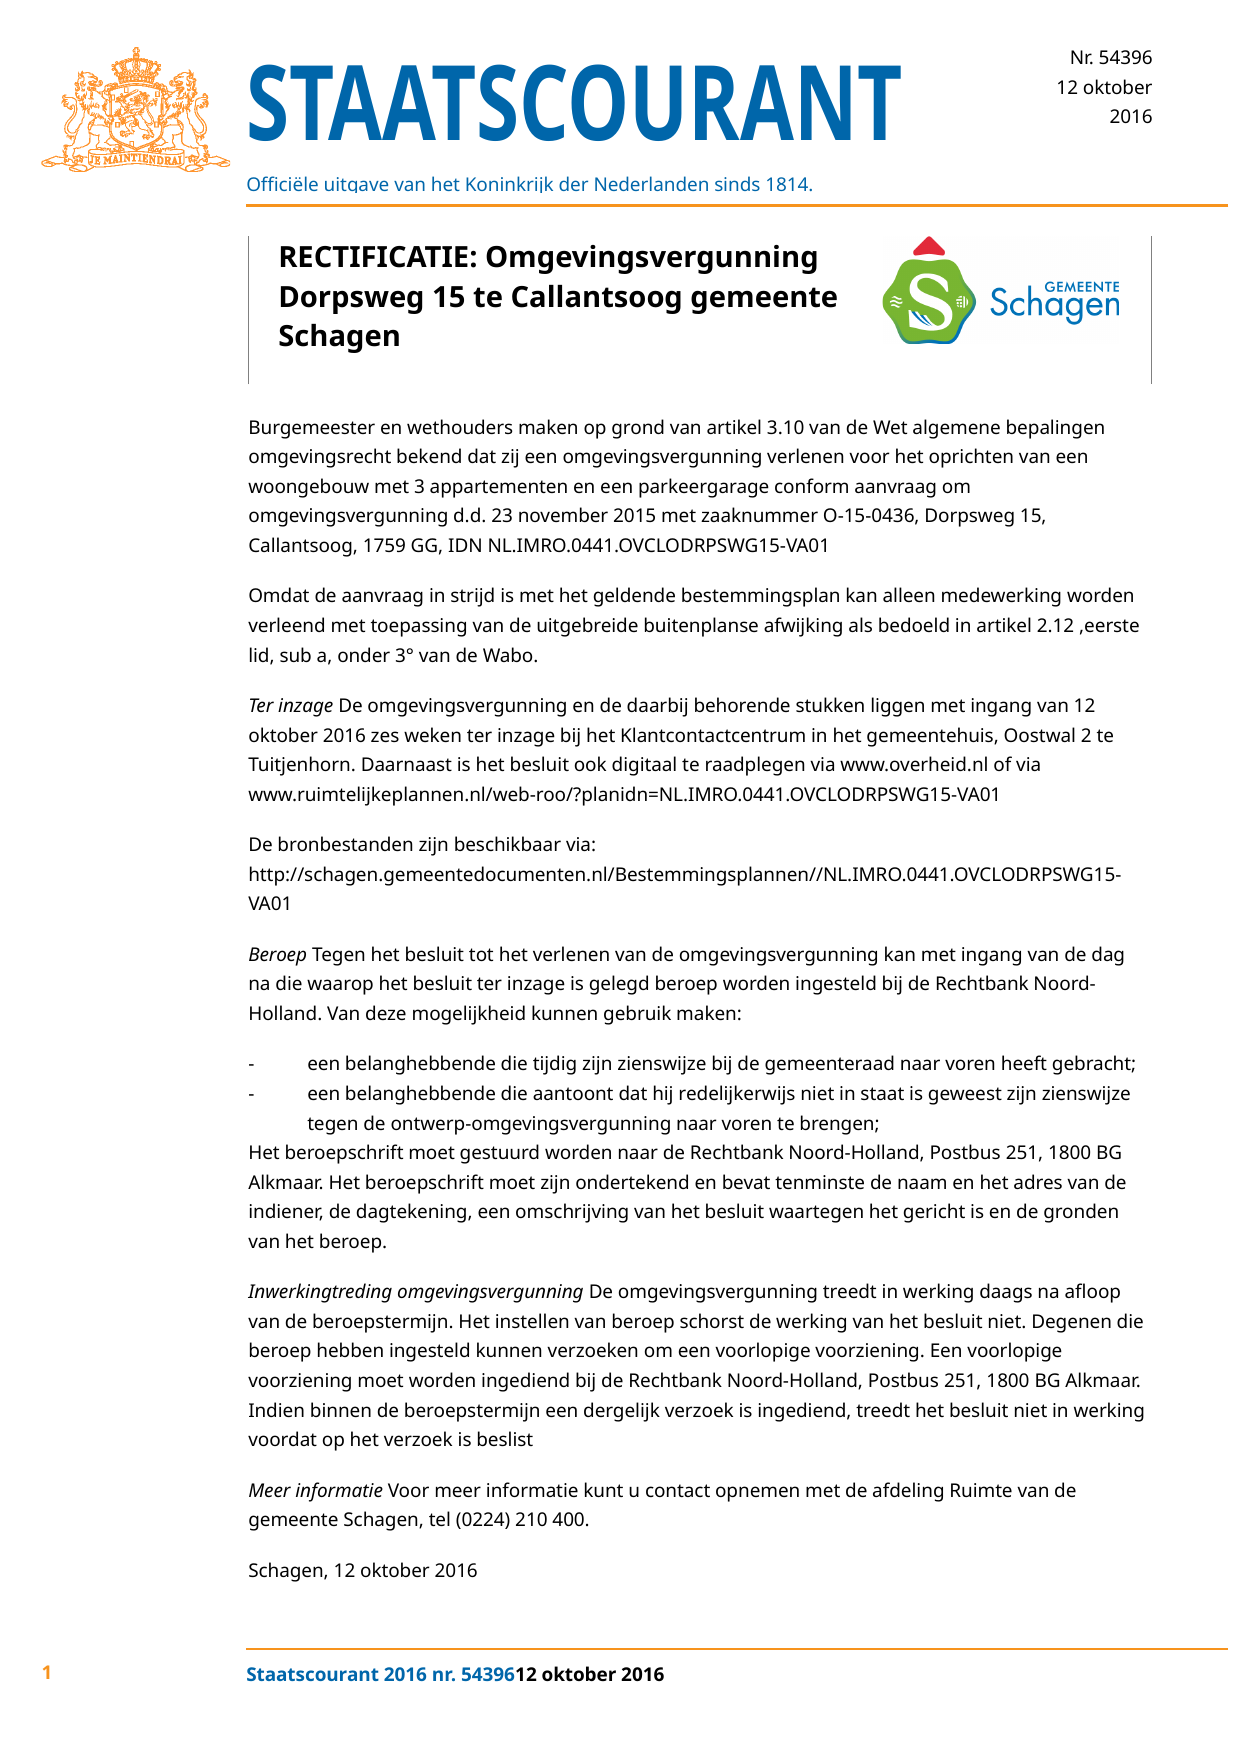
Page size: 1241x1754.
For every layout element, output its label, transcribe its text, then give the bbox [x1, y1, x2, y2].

list een belanghebbende die tijdig zijn zienswijze bij de gemeenteraad naar voren heeft gebracht; [248, 1051, 1152, 1076]
picture [882, 236, 1119, 344]
text Meer informatie Voor meer informatie kunt u contact opnemen met de afdeling Ruimte van de gemeente Schagen, tel (0224) 210 400. [248, 1477, 1152, 1532]
table_header [850, 236, 1151, 384]
text Beroep Tegen het besluit tot het verlenen van de omgevingsvergunning kan met ingang van de dag na die waarop het besluit ter inzage is gelegd beroep worden ingesteld bij de Rechtbank Noord-Holland. Van deze mogelijkheid kunnen gebruik maken: [248, 941, 1152, 1026]
table_header RECTIFICATIE: Omgevingsvergunning Dorpsweg 15 te Callantsoog gemeente Schagen [249, 236, 850, 384]
list een belanghebbende die aantoont dat hij redelijkerwijs niet in staat is geweest zijn zienswijze tegen de ontwerp-omgevingsvergunning naar voren te brengen; [248, 1080, 1152, 1136]
text Omdat de aanvraag in strijd is met het geldende bestemmingsplan kan alleen medewerking worden verleend met toepassing van de uitgebreide buitenplanse afwijking als bedoeld in artikel 2.12 ,eerste lid, sub a, onder 3° van de Wabo. [248, 583, 1152, 668]
picture [41, 47, 231, 172]
text Schagen, 12 oktober 2016 [248, 1557, 1152, 1583]
text Inwerkingtreding omgevingsvergunning De omgevingsvergunning treedt in werking daags na afloop van de beroepstermijn. Het instellen van beroep schorst de werking van het besluit niet. Degenen die beroep hebben ingesteld kunnen verzoeken om een voorlopige voorziening. Een voorlopige voorziening moet worden ingediend bij de Rechtbank Noord-Holland, Postbus 251, 1800 BG Alkmaar. Indien binnen de beroepstermijn een dergelijk verzoek is ingediend, treedt het besluit niet in werking voordat op het verzoek is beslist [248, 1278, 1152, 1452]
text De bronbestanden zijn beschikbaar via: http://schagen.gemeentedocumenten.nl/Bestemmingsplannen//NL.IMRO.0441.OVCLODRPSWG15-VA01 [248, 831, 1152, 916]
text Burgemeester en wethouders maken op grond van artikel 3.10 van de Wet algemene bepalingen omgevingsrecht bekend dat zij een omgevingsvergunning verlenen voor het oprichten van een woongebouw met 3 appartementen en een parkeergarage conform aanvraag om omgevingsvergunning d.d. 23 november 2015 met zaaknummer O-15-0436, Dorpsweg 15, Callantsoog, 1759 GG, IDN NL.IMRO.0441.OVCLODRPSWG15-VA01 [248, 414, 1152, 558]
text Het beroepschrift moet gestuurd worden naar de Rechtbank Noord-Holland, Postbus 251, 1800 BG Alkmaar. Het beroepschrift moet zijn ondertekend en bevat tenminste de naam en het adres van de indiener, de dagtekening, een omschrijving van het besluit waartegen het gericht is en de gronden van het beroep. [248, 1139, 1152, 1254]
text Ter inzage De omgevingsvergunning en de daarbij behorende stukken liggen met ingang van 12 oktober 2016 zes weken ter inzage bij het Klantcontactcentrum in het gemeentehuis, Oostwal 2 te Tuitjenhorn. Daarnaast is het besluit ook digitaal te raadplegen via www.overheid.nl of via www.ruimtelijkeplannen.nl/web-roo/?planidn=NL.IMRO.0441.OVCLODRPSWG15-VA01 [248, 692, 1152, 807]
